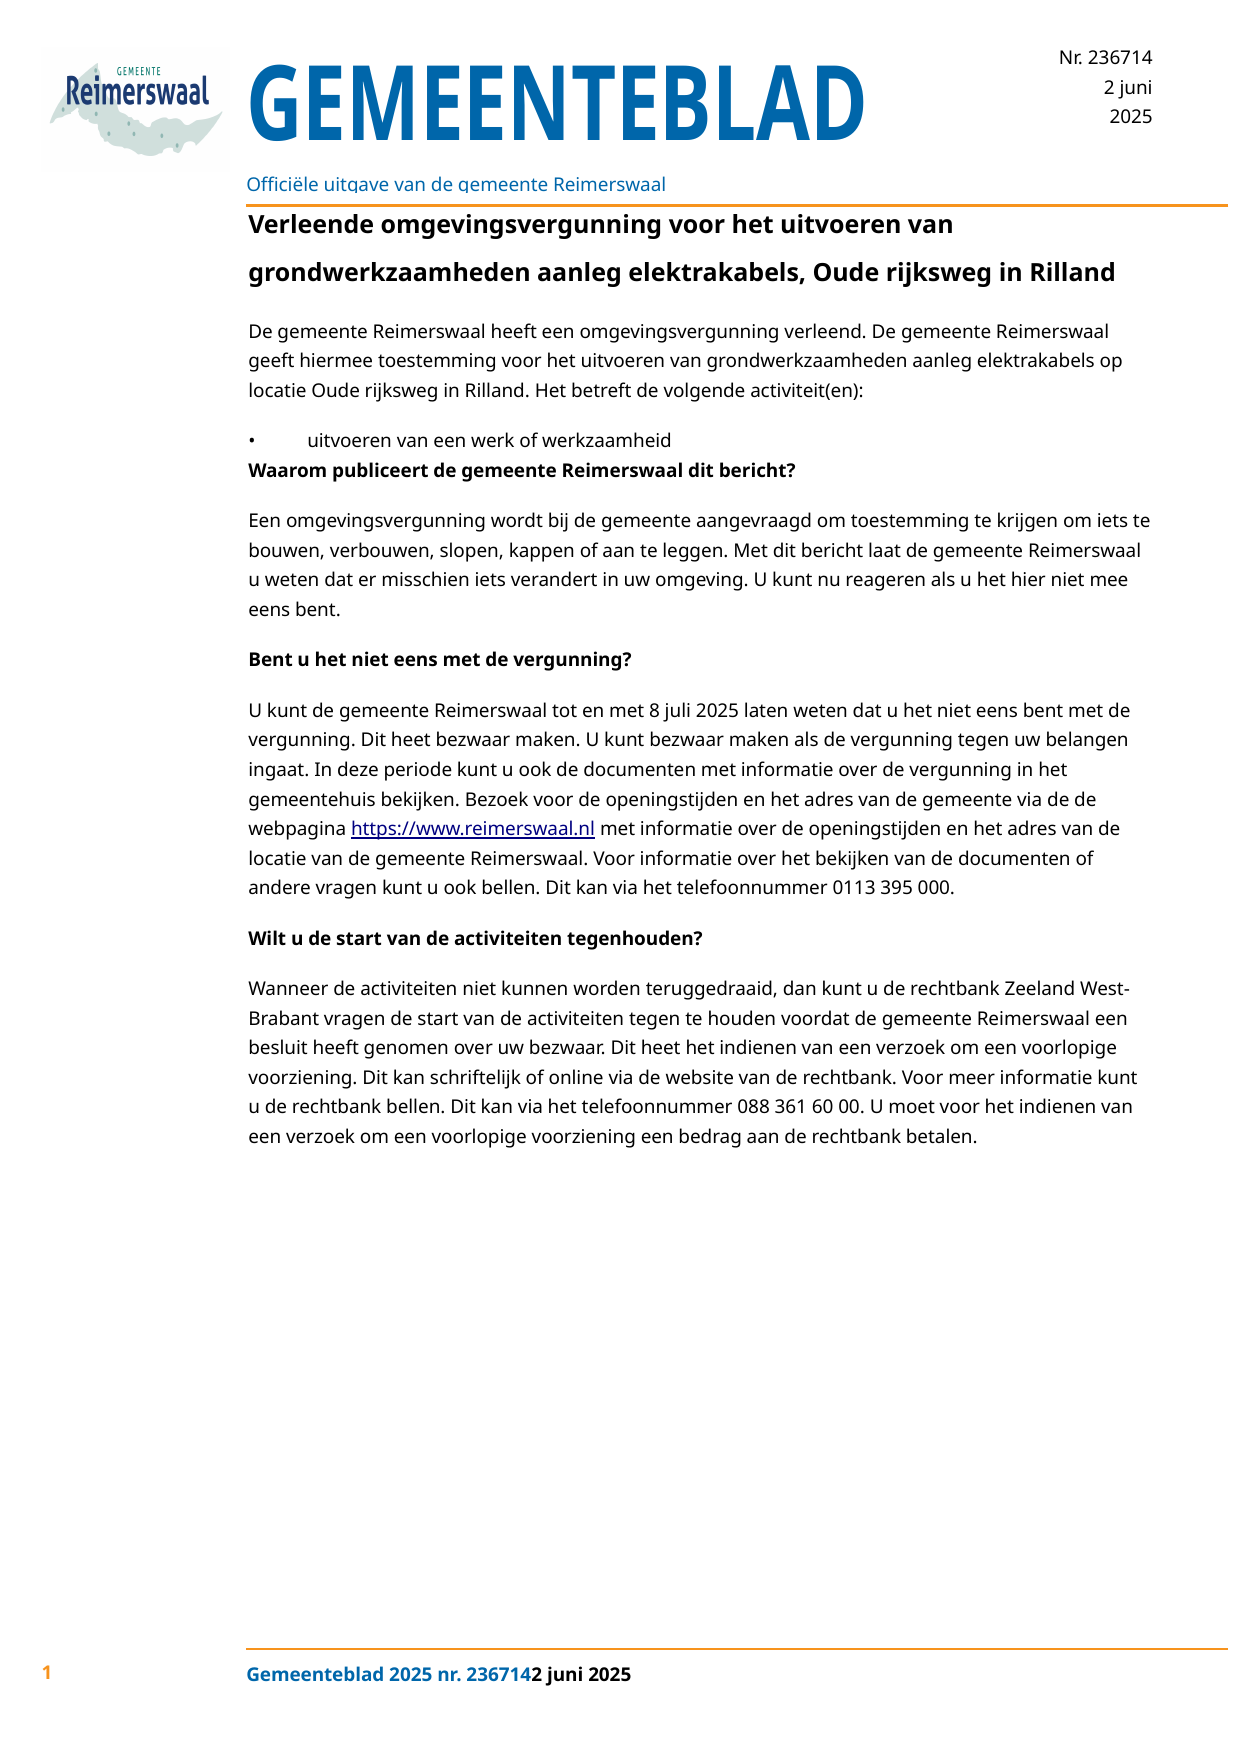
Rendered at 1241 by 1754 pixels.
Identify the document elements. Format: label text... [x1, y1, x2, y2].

list uitvoeren van een werk of werkzaamheid [248, 427, 1152, 453]
text Bent u het niet eens met de vergunning? [248, 647, 1152, 672]
text Waarom publiceert de gemeente Reimerswaal dit bericht? [248, 457, 1152, 483]
text U kunt de gemeente Reimerswaal tot en met 8 juli 2025 laten weten dat u het niet eens bent met de vergunning. Dit heet bezwaar maken. U kunt bezwaar maken als de vergunning tegen uw belangen ingaat. In deze periode kunt u ook de documenten met informatie over de vergunning in het gemeentehuis bekijken. Bezoek voor de openingstijden en het adres van de gemeente via de de webpagina https://www.reimerswaal.nl met informatie over de openingstijden en het adres van de locatie van de gemeente Reimerswaal. Voor informatie over het bekijken van de documenten of andere vragen kunt u ook bellen. Dit kan via het telefoonnummer 0113 395 000. [248, 697, 1152, 900]
text De gemeente Reimerswaal heeft een omgevingsvergunning verleend. De gemeente Reimerswaal geeft hiermee toestemming voor het uitvoeren van grondwerkzaamheden aanleg elektrakabels op locatie Oude rijksweg in Rilland. Het betreft de volgende activiteit(en): [248, 318, 1152, 403]
text Wilt u de start van de activiteiten tegenhouden? [248, 925, 1152, 951]
picture [41, 47, 231, 172]
text Een omgevingsvergunning wordt bij de gemeente aangevraagd om toestemming te krijgen om iets te bouwen, verbouwen, slopen, kappen of aan te leggen. Met dit bericht laat de gemeente Reimerswaal u weten dat er misschien iets verandert in uw omgeving. U kunt nu reageren als u het hier niet mee eens bent. [248, 507, 1152, 622]
text Verleende omgevingsvergunning voor het uitvoeren van grondwerkzaamheden aanleg elektrakabels, Oude rijksweg in Rilland [248, 207, 1152, 288]
text Wanneer de activiteiten niet kunnen worden teruggedraaid, dan kunt u de rechtbank Zeeland West-Brabant vragen de start van de activiteiten tegen te houden voordat de gemeente Reimerswaal een besluit heeft genomen over uw bezwaar. Dit heet het indienen van een verzoek om een voorlopige voorziening. Dit kan schriftelijk of online via de website van de rechtbank. Voor meer informatie kunt u de rechtbank bellen. Dit kan via het telefoonnummer 088 361 60 00. U moet voor het indienen van een verzoek om een voorlopige voorziening een bedrag aan de rechtbank betalen. [248, 975, 1152, 1149]
